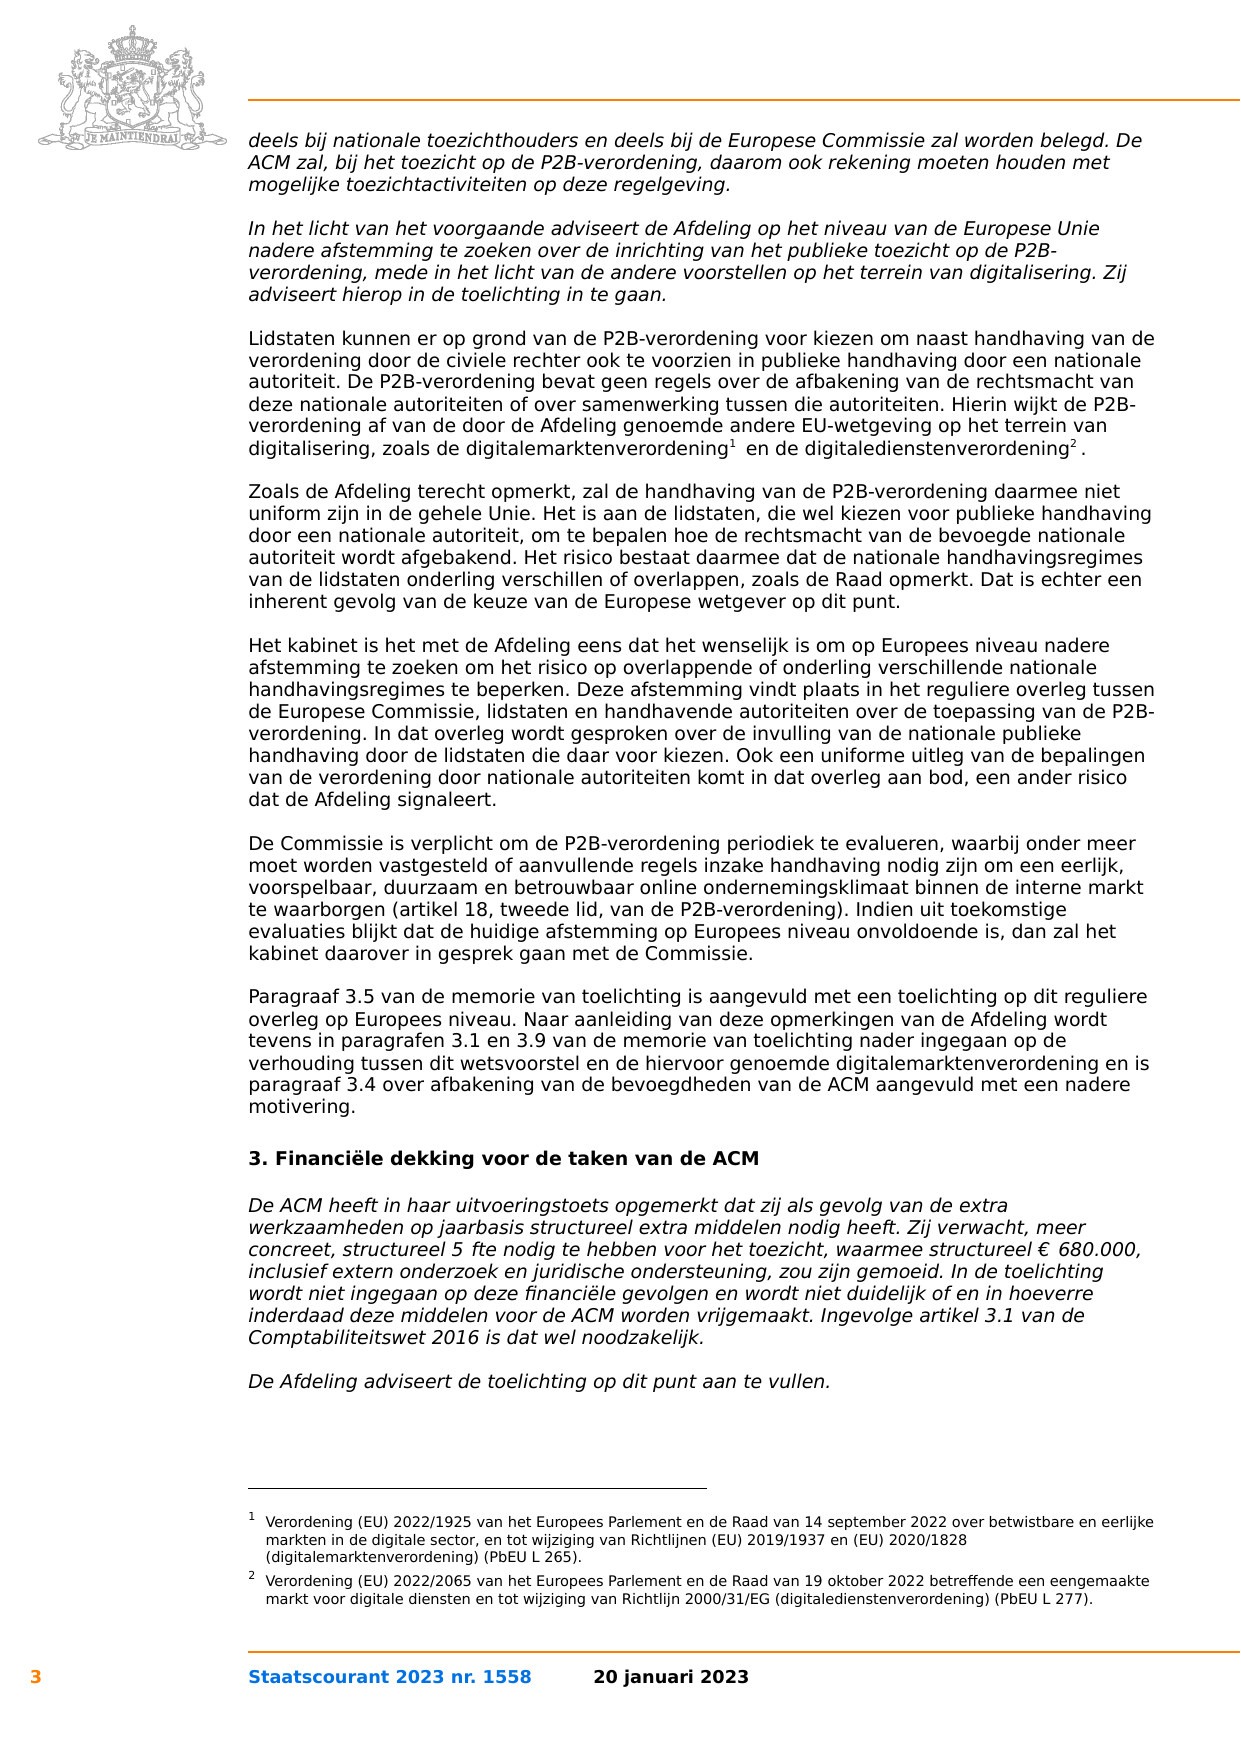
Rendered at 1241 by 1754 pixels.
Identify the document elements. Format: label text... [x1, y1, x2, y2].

text Paragraaf 3.5 van de memorie van toelichting is aangevuld met een toelichting op dit reguliere overleg op Europees niveau. Naar aanleiding van deze opmerkingen van de Afdeling wordt tevens in paragrafen 3.1 en 3.9 van de memorie van toelichting nader ingegaan op de verhouding tussen dit wetsvoorstel en de hiervoor genoemde digitalemarktenverordening en is paragraaf 3.4 over afbakening van de bevoegdheden van de ACM aangevuld met een nadere motivering. [248, 986, 1163, 1118]
text Verordening (EU) 2022/2065 van het Europees Parlement en de Raad van 19 oktober 2022 betreffende een eengemaakte markt voor digitale diensten en tot wijziging van Richtlijn 2000/31/EG (digitaledienstenverordening) (PbEU L 277). [248, 1569, 1163, 1608]
text In het licht van het voorgaande adviseert de Afdeling op het niveau van de Europese Unie nadere afstemming te zoeken over de inrichting van het publieke toezicht op de P2B-verordening, mede in het licht van de andere voorstellen op het terrein van digitalisering. Zij adviseert hierop in de toelichting in te gaan. [248, 218, 1163, 306]
text Verordening (EU) 2022/1925 van het Europees Parlement en de Raad van 14 september 2022 over betwistbare en eerlijke markten in de digitale sector, en tot wijziging van Richtlijnen (EU) 2019/1937 en (EU) 2020/1828 (digitalemarktenverordening) (PbEU L 265). [248, 1510, 1163, 1566]
text deels bij nationale toezichthouders en deels bij de Europese Commissie zal worden belegd. De ACM zal, bij het toezicht op de P2B-verordening, daarom ook rekening moeten houden met mogelijke toezichtactiviteiten op deze regelgeving. [248, 130, 1163, 196]
text De ACM heeft in haar uitvoeringstoets opgemerkt dat zij als gevolg van de extra werkzaamheden op jaarbasis structureel extra middelen nodig heeft. Zij verwacht, meer concreet, structureel 5 fte nodig te hebben voor het toezicht, waarmee structureel € 680.000, inclusief extern onderzoek en juridische ondersteuning, zou zijn gemoeid. In de toelichting wordt niet ingegaan op deze financiële gevolgen en wordt niet duidelijk of en in hoeverre inderdaad deze middelen voor de ACM worden vrijgemaakt. Ingevolge artikel 3.1 van de Comptabiliteitswet 2016 is dat wel noodzakelijk. [248, 1195, 1163, 1349]
text De Commissie is verplicht om de P2B-verordening periodiek te evalueren, waarbij onder meer moet worden vastgesteld of aanvullende regels inzake handhaving nodig zijn om een eerlijk, voorspelbaar, duurzaam en betrouwbaar online ondernemingsklimaat binnen de interne markt te waarborgen (artikel 18, tweede lid, van de P2B-verordening). Indien uit toekomstige evaluaties blijkt dat de huidige afstemming op Europees niveau onvoldoende is, dan zal het kabinet daarover in gesprek gaan met de Commissie. [248, 833, 1163, 964]
text Zoals de Afdeling terecht opmerkt, zal de handhaving van de P2B-verordening daarmee niet uniform zijn in de gehele Unie. Het is aan de lidstaten, die wel kiezen voor publieke handhaving door een nationale autoriteit, om te bepalen hoe de rechtsmacht van de bevoegde nationale autoriteit wordt afgebakend. Het risico bestaat daarmee dat de nationale handhavingsregimes van de lidstaten onderling verschillen of overlappen, zoals de Raad opmerkt. Dat is echter een inherent gevolg van de keuze van de Europese wetgever op dit punt. [248, 481, 1163, 613]
text Het kabinet is het met de Afdeling eens dat het wenselijk is om op Europees niveau nadere afstemming te zoeken om het risico op overlappende of onderling verschillende nationale handhavingsregimes te beperken. Deze afstemming vindt plaats in het reguliere overleg tussen de Europese Commissie, lidstaten en handhavende autoriteiten over de toepassing van de P2B-verordening. In dat overleg wordt gesproken over de invulling van de nationale publieke handhaving door de lidstaten die daar voor kiezen. Ook een uniforme uitleg van de bepalingen van de verordening door nationale autoriteiten komt in dat overleg aan bod, een ander risico dat de Afdeling signaleert. [248, 635, 1163, 811]
text Lidstaten kunnen er op grond van de P2B-verordening voor kiezen om naast handhaving van de verordening door de civiele rechter ook te voorzien in publieke handhaving door een nationale autoriteit. De P2B-verordening bevat geen regels over de afbakening van de rechtsmacht van deze nationale autoriteiten of over samenwerking tussen die autoriteiten. Hierin wijkt de P2B-verordening af van de door de Afdeling genoemde andere EU-wetgeving op het terrein van digitalisering, zoals de digitalemarktenverordening en de digitaledienstenverordening. [248, 327, 1163, 459]
text De Afdeling adviseert de toelichting op dit punt aan te vullen. [248, 1371, 1163, 1393]
subtitle 3. Financiële dekking voor de taken van de ACM [248, 1148, 1163, 1170]
picture [38, 25, 227, 150]
